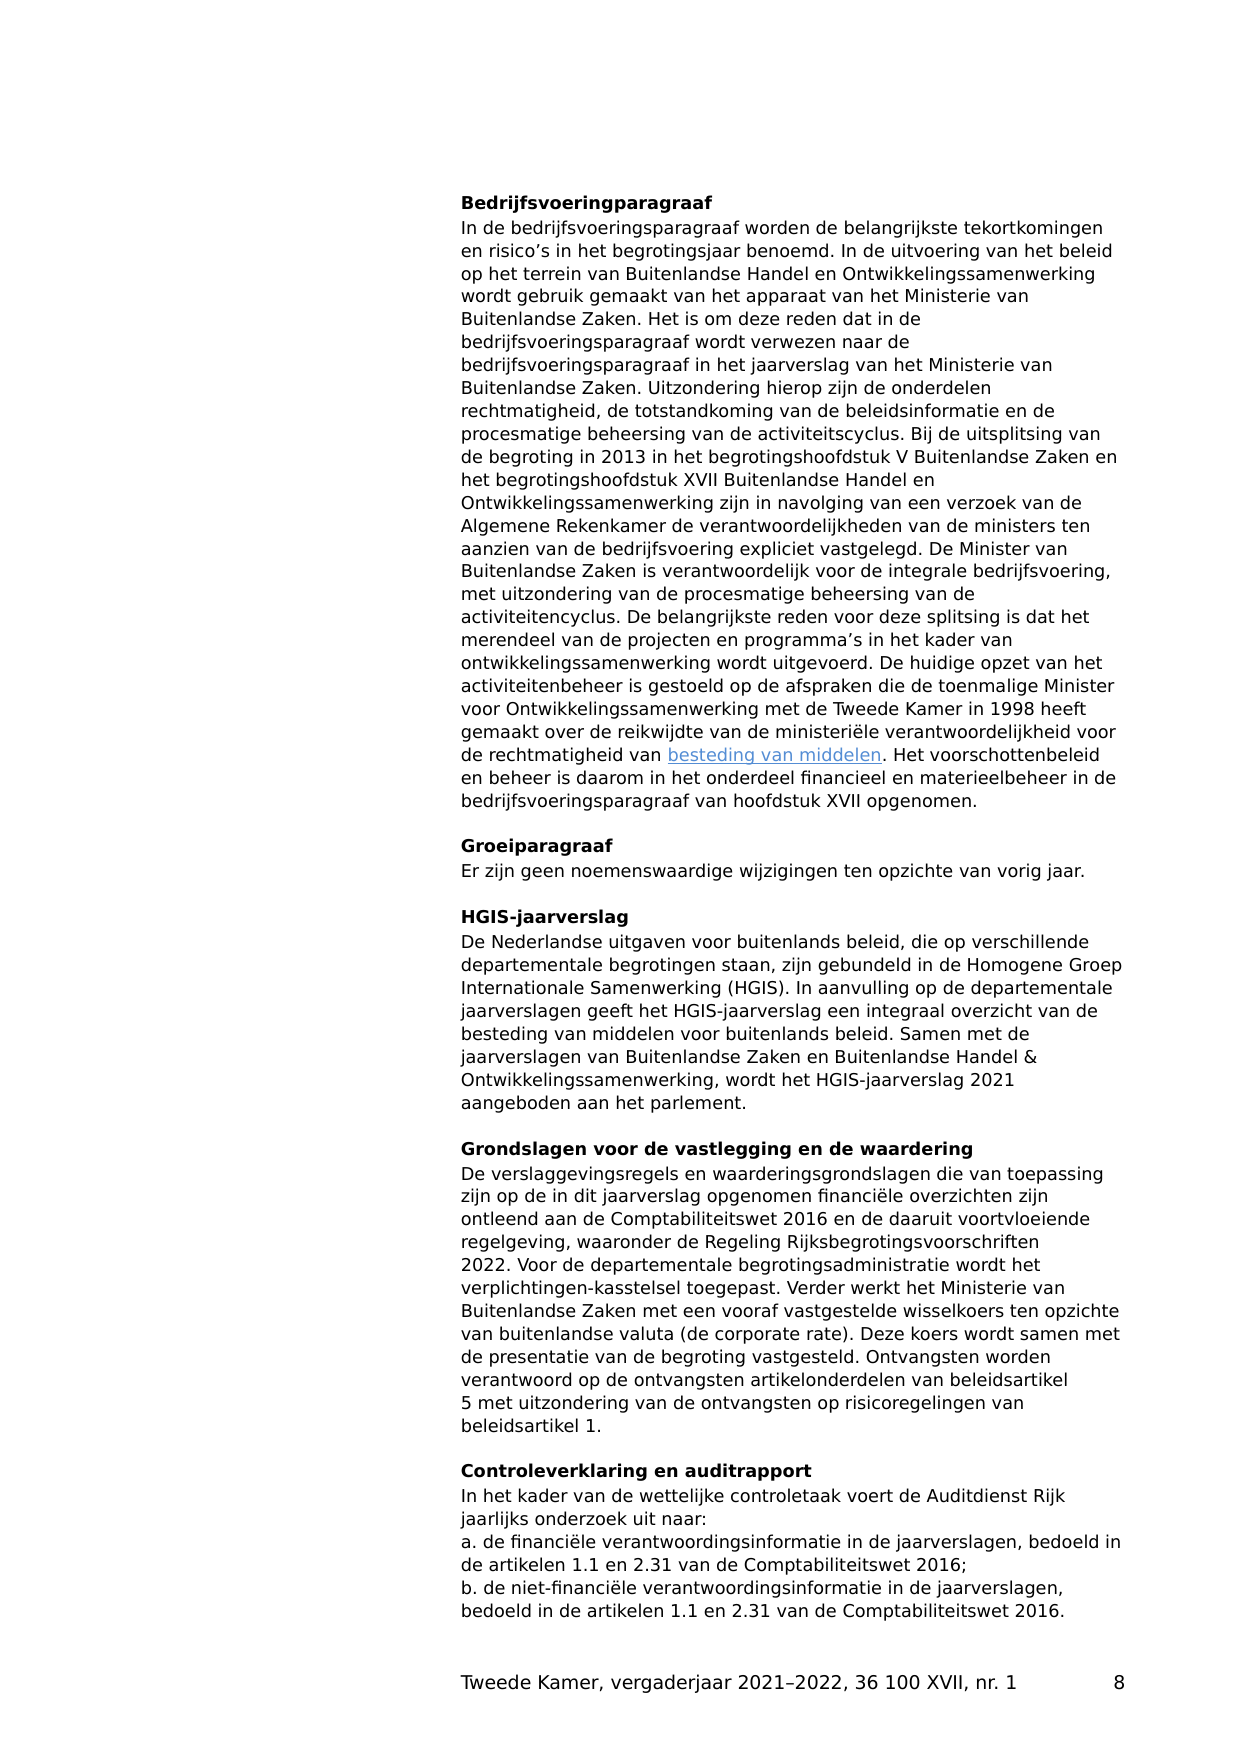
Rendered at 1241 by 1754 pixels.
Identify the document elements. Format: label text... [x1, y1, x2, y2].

text HGIS-jaarverslag [461, 905, 1125, 928]
text Groeiparagraaf [461, 834, 1125, 857]
text Er zijn geen noemenswaardige wijzigingen ten opzichte van vorig jaar. [461, 859, 1125, 882]
text In de bedrijfsvoeringsparagraaf worden de belangrijkste tekortkomingen en risico’s in het begrotingsjaar benoemd. In de uitvoering van het beleid op het terrein van Buitenlandse Handel en Ontwikkelingssamenwerking wordt gebruik gemaakt van het apparaat van het Ministerie van Buitenlandse Zaken. Het is om deze reden dat in de bedrijfsvoeringsparagraaf wordt verwezen naar de bedrijfsvoeringsparagraaf in het jaarverslag van het Ministerie van Buitenlandse Zaken. Uitzondering hierop zijn de onderdelen rechtmatigheid, de totstandkoming van de beleidsinformatie en de procesmatige beheersing van de activiteitscyclus. Bij de uitsplitsing van de begroting in 2013 in het begrotingshoofdstuk V Buitenlandse Zaken en het begrotingshoofdstuk XVII Buitenlandse Handel en Ontwikkelingssamenwerking zijn in navolging van een verzoek van de Algemene Rekenkamer de verantwoordelijkheden van de ministers ten aanzien van de bedrijfsvoering expliciet vastgelegd. De Minister van Buitenlandse Zaken is verantwoordelijk voor de integrale bedrijfsvoering, met uitzondering van de procesmatige beheersing van de activiteitencyclus. De belangrijkste reden voor deze splitsing is dat het merendeel van de projecten en programma’s in het kader van ontwikkelingssamenwerking wordt uitgevoerd. De huidige opzet van het activiteitenbeheer is gestoeld op de afspraken die de toenmalige Minister voor Ontwikkelingssamenwerking met de Tweede Kamer in 1998 heeft gemaakt over de reikwijdte van de ministeriële verantwoordelijkheid voor de rechtmatigheid van besteding van middelen. Het voorschottenbeleid en beheer is daarom in het onderdeel financieel en materieelbeheer in de bedrijfsvoeringsparagraaf van hoofdstuk XVII opgenomen. [461, 216, 1125, 812]
text De Nederlandse uitgaven voor buitenlands beleid, die op verschillende departementale begrotingen staan, zijn gebundeld in de Homogene Groep Internationale Samenwerking (HGIS). In aanvulling op de departementale jaarverslagen geeft het HGIS-jaarverslag een integraal overzicht van de besteding van middelen voor buitenlands beleid. Samen met de jaarverslagen van Buitenlandse Zaken en Buitenlandse Handel & Ontwikkelingssamenwerking, wordt het HGIS-jaarverslag 2021 aangeboden aan het parlement. [461, 930, 1125, 1114]
text Bedrijfsvoeringparagraaf [461, 191, 1125, 214]
text De verslaggevingsregels en waarderingsgrondslagen die van toepassing zijn op de in dit jaarverslag opgenomen financiële overzichten zijn ontleend aan de Comptabiliteitswet 2016 en de daaruit voortvloeiende regelgeving, waaronder de Regeling Rijksbegrotingsvoorschriften 2022. Voor de departementale begrotingsadministratie wordt het verplichtingen-kasstelsel toegepast. Verder werkt het Ministerie van Buitenlandse Zaken met een vooraf vastgestelde wisselkoers ten opzichte van buitenlandse valuta (de corporate rate). Deze koers wordt samen met de presentatie van de begroting vastgesteld. Ontvangsten worden verantwoord op de ontvangsten artikelonderdelen van beleidsartikel 5 met uitzondering van de ontvangsten op risicoregelingen van beleidsartikel 1. [461, 1162, 1125, 1437]
text In het kader van de wettelijke controletaak voert de Auditdienst Rijk jaarlijks onderzoek uit naar: a. de financiële verantwoordingsinformatie in de jaarverslagen, bedoeld in de artikelen 1.1 en 2.31 van de Comptabiliteitswet 2016; b. de niet-financiële verantwoordingsinformatie in de jaarverslagen, bedoeld in de artikelen 1.1 en 2.31 van de Comptabiliteitswet 2016. [461, 1484, 1125, 1622]
text Controleverklaring en auditrapport [461, 1459, 1125, 1482]
text Grondslagen voor de vastlegging en de waardering [461, 1137, 1125, 1159]
